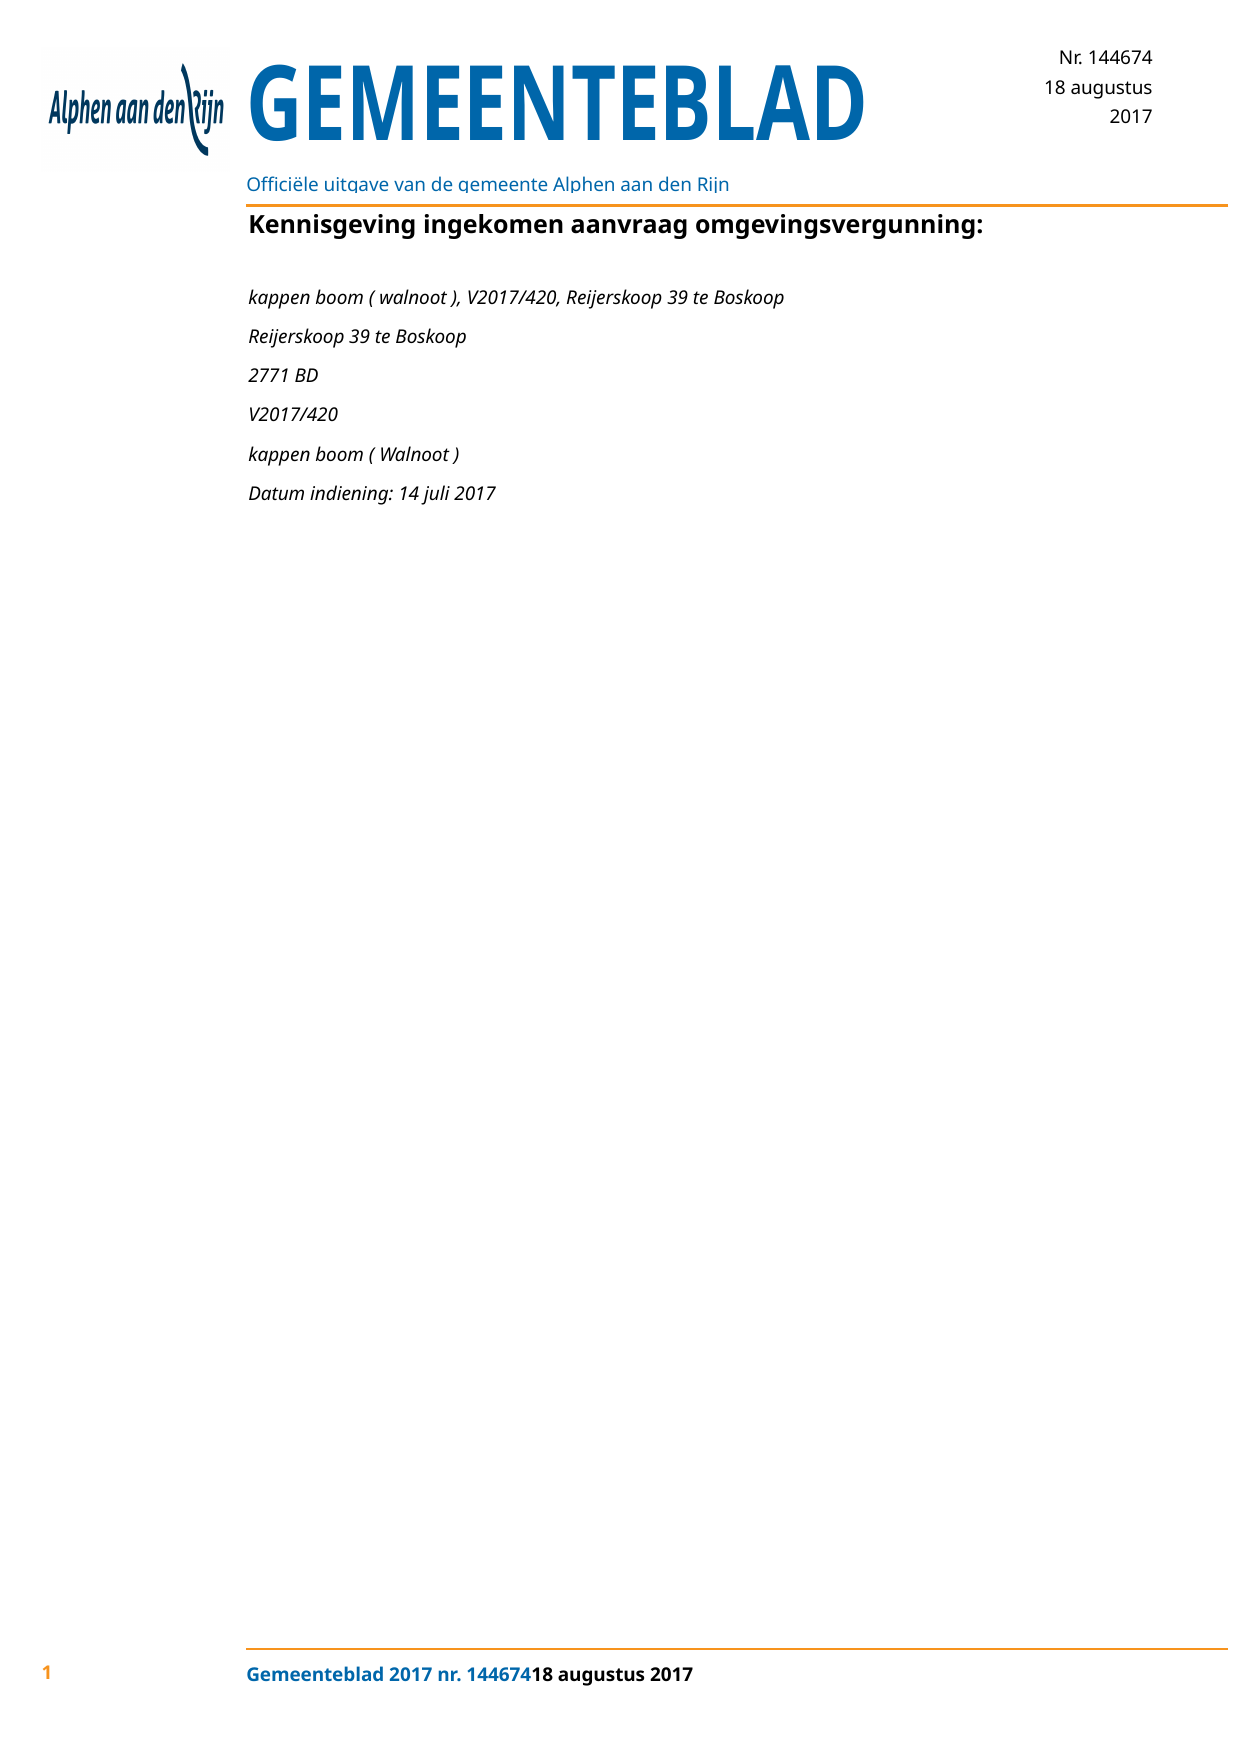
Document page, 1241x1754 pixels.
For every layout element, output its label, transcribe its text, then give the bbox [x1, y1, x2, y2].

text Datum indiening: 14 juli 2017 [248, 480, 1152, 506]
text kappen boom ( Walnoot ) [248, 441, 1152, 467]
text kappen boom ( walnoot ), V2017/420, Reijerskoop 39 te Boskoop [248, 284, 1152, 309]
text V2017/420 [248, 402, 1152, 427]
text Reijerskoop 39 te Boskoop [248, 323, 1152, 349]
text Kennisgeving ingekomen aanvraag omgevingsvergunning: [248, 207, 1152, 241]
picture [41, 47, 231, 172]
text 2771 BD [248, 362, 1152, 388]
